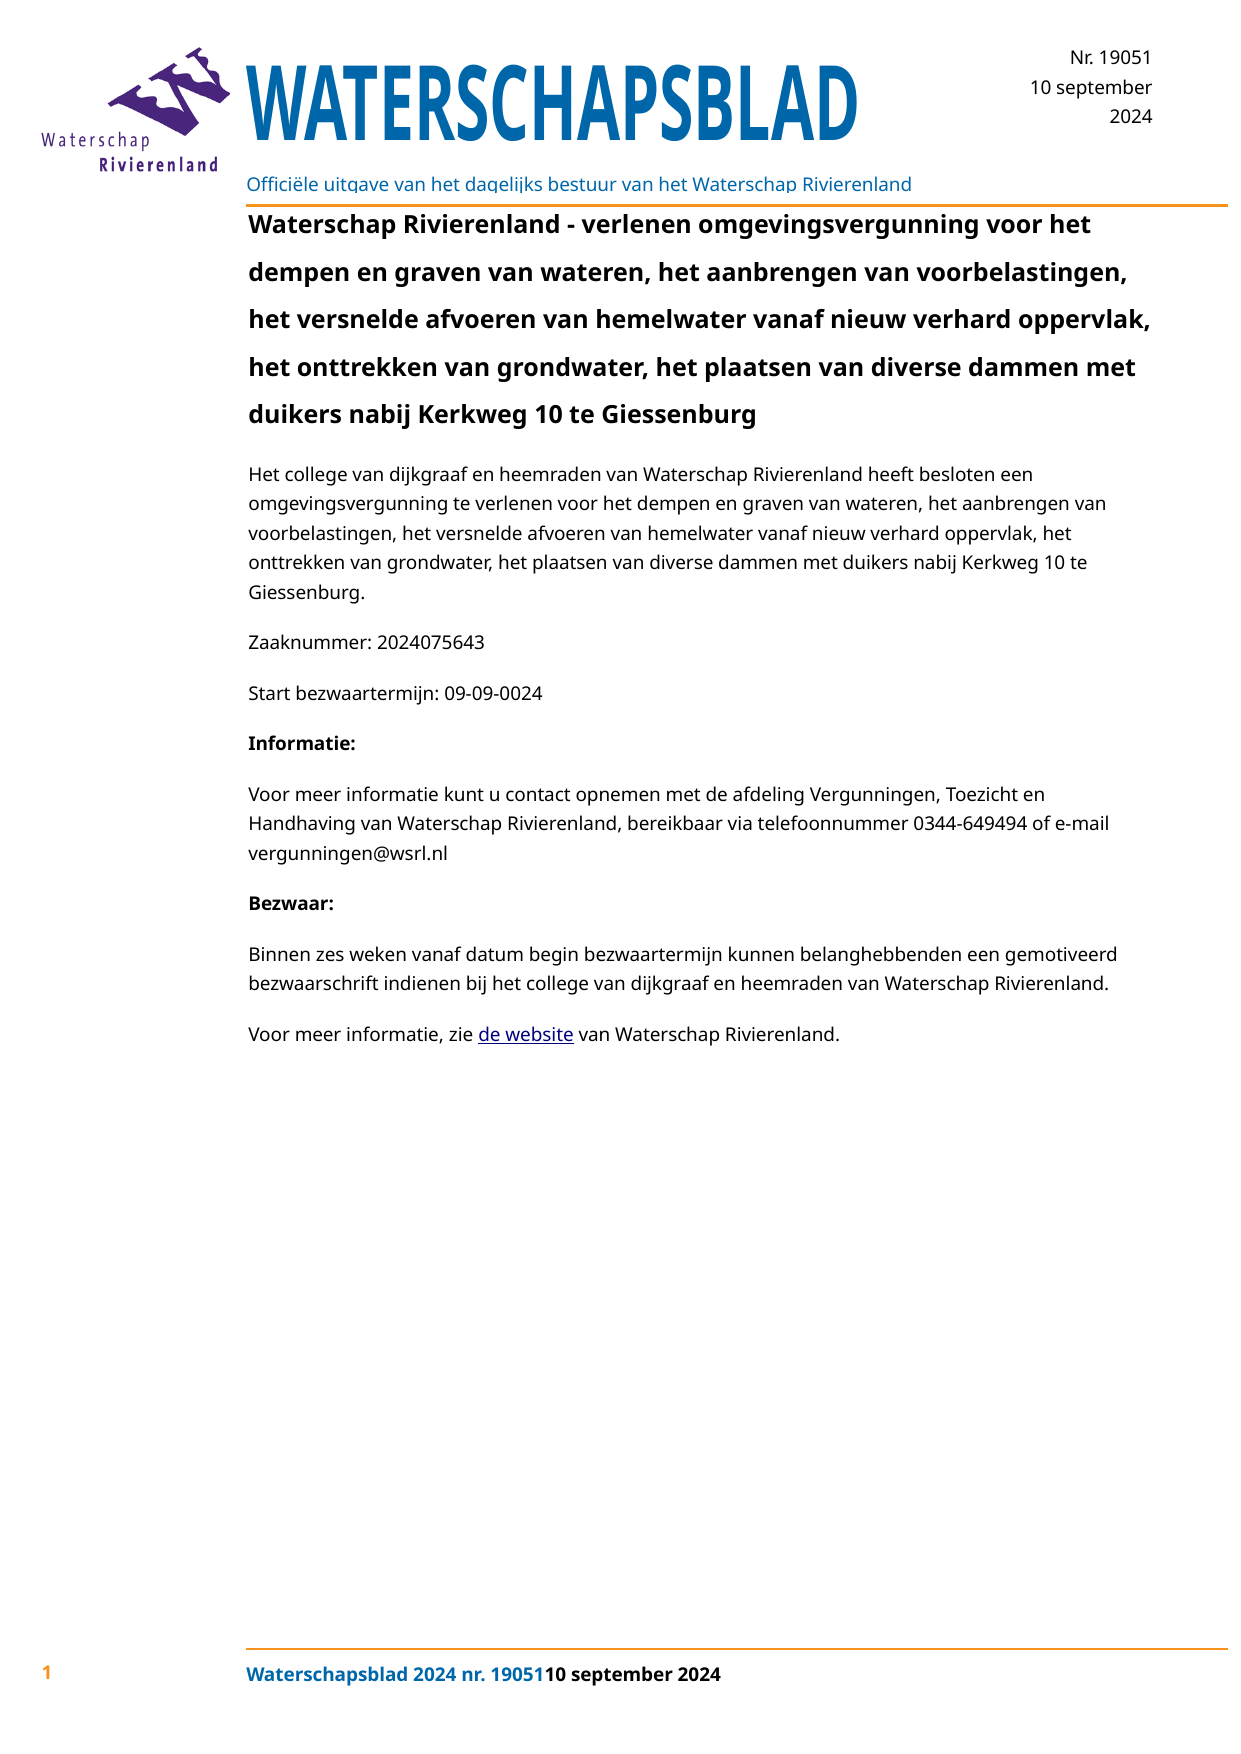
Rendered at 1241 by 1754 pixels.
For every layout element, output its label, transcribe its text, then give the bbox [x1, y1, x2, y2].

text Informatie: [248, 730, 1152, 756]
text Voor meer informatie, zie de website van Waterschap Rivierenland. [248, 1021, 1152, 1046]
text Zaaknummer: 2024075643 [248, 629, 1152, 655]
text Het college van dijkgraaf en heemraden van Waterschap Rivierenland heeft besloten een omgevingsvergunning te verlenen voor het dempen en graven van wateren, het aanbrengen van voorbelastingen, het versnelde afvoeren van hemelwater vanaf nieuw verhard oppervlak, het onttrekken van grondwater, het plaatsen van diverse dammen met duikers nabij Kerkweg 10 te Giessenburg. [248, 461, 1152, 605]
text Start bezwaartermijn: 09-09-0024 [248, 680, 1152, 706]
text Waterschap Rivierenland - verlenen omgevingsvergunning voor het dempen en graven van wateren, het aanbrengen van voorbelastingen, het versnelde afvoeren van hemelwater vanaf nieuw verhard oppervlak, het onttrekken van grondwater, het plaatsen van diverse dammen met duikers nabij Kerkweg 10 te Giessenburg [248, 207, 1152, 431]
text Binnen zes weken vanaf datum begin bezwaartermijn kunnen belanghebbenden een gemotiveerd bezwaarschrift indienen bij het college van dijkgraaf en heemraden van Waterschap Rivierenland. [248, 941, 1152, 996]
text Bezwaar: [248, 890, 1152, 916]
text Voor meer informatie kunt u contact opnemen met de afdeling Vergunningen, Toezicht en Handhaving van Waterschap Rivierenland, bereikbaar via telefoonnummer 0344-649494 of e-mail vergunningen@wsrl.nl [248, 781, 1152, 866]
picture [41, 47, 231, 172]
